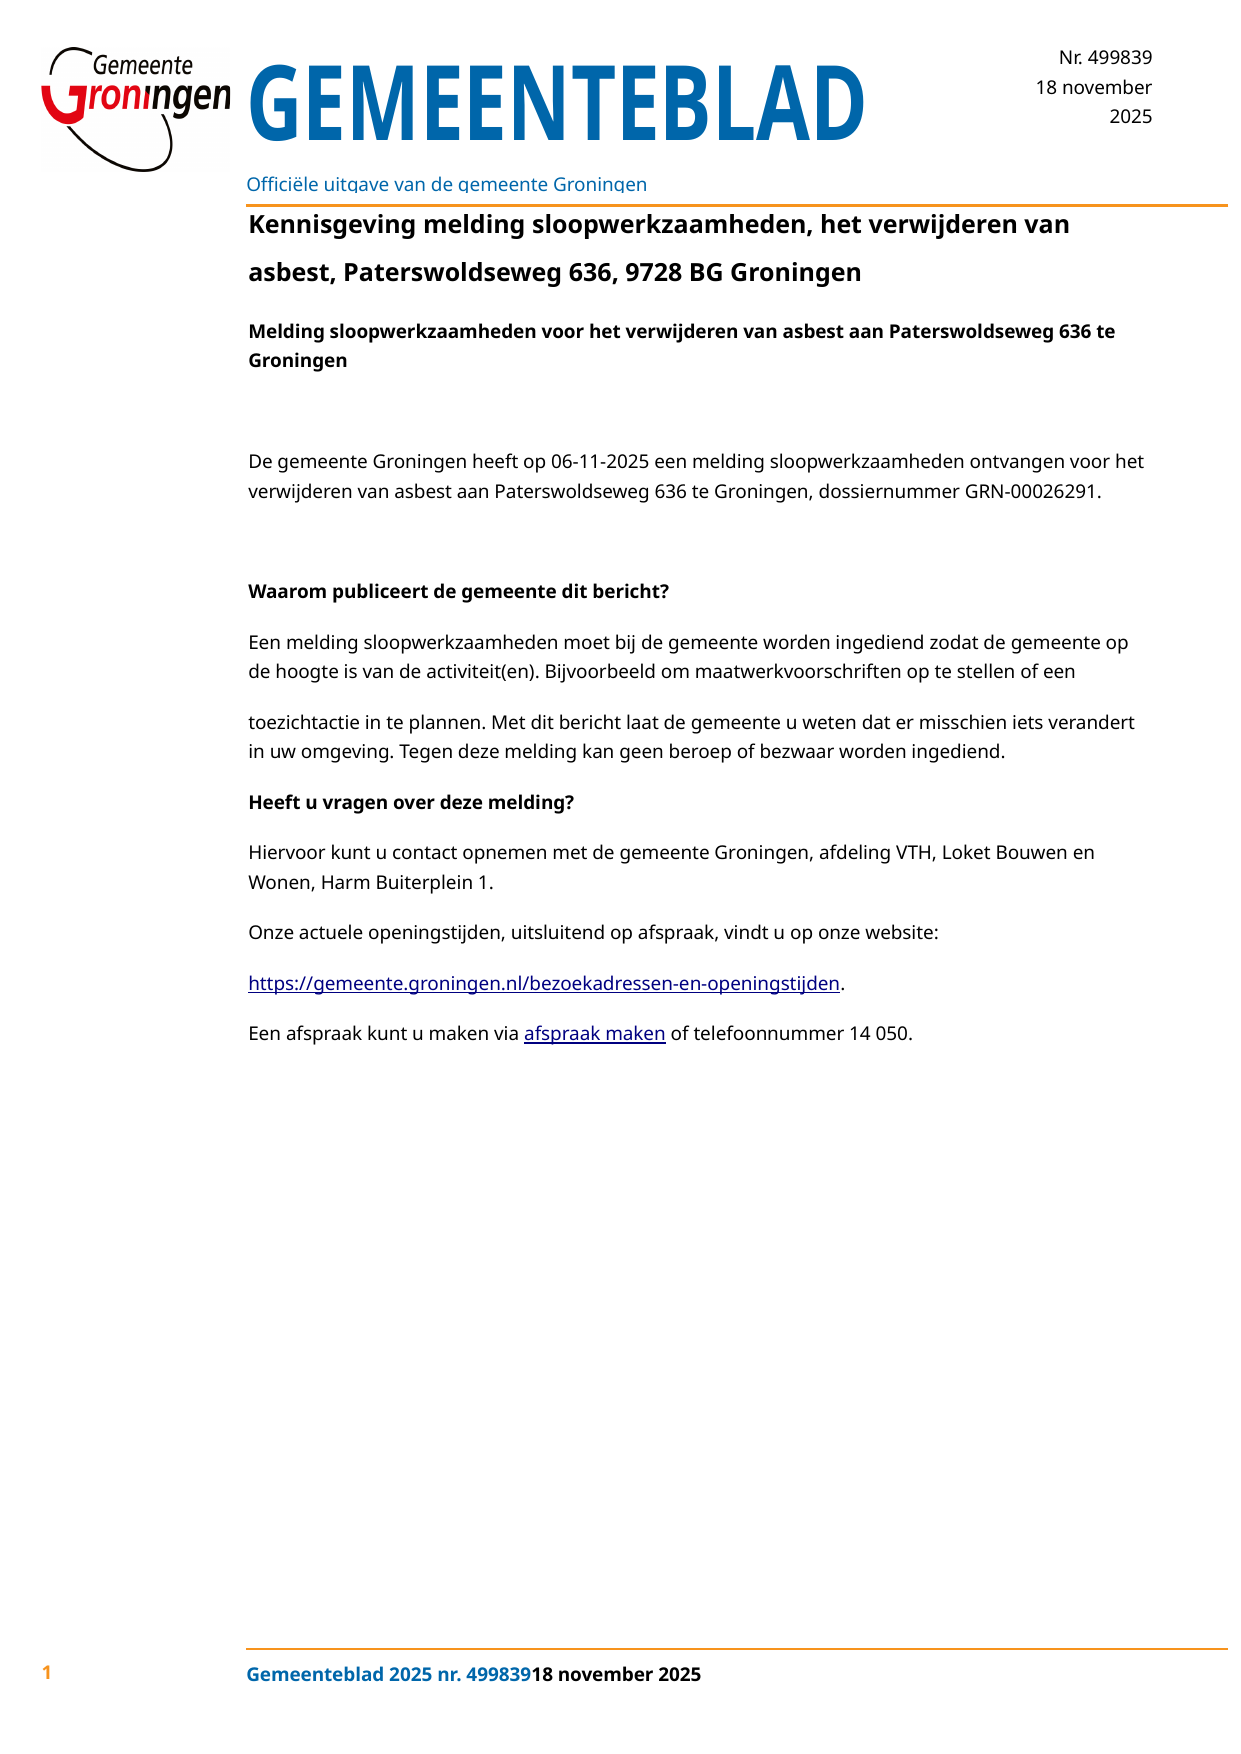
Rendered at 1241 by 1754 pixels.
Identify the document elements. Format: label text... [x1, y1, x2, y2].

picture [41, 47, 231, 172]
text Een melding sloopwerkzaamheden moet bij de gemeente worden ingediend zodat de gemeente op de hoogte is van de activiteit(en). Bijvoorbeeld om maatwerkvoorschriften op te stellen of een [248, 629, 1152, 684]
text Onze actuele openingstijden, uitsluitend op afspraak, vindt u op onze website: [248, 919, 1152, 945]
text Heeft u vragen over deze melding? [248, 789, 1152, 815]
text Waarom publiceert de gemeente dit bericht? [248, 579, 1152, 604]
text Een afspraak kunt u maken via afspraak maken of telefoonnummer 14 050. [248, 1020, 1152, 1046]
text De gemeente Groningen heeft op 06-11-2025 een melding sloopwerkzaamheden ontvangen voor het verwijderen van asbest aan Paterswoldseweg 636 te Groningen, dossiernummer GRN-00026291. [248, 448, 1152, 504]
text Hiervoor kunt u contact opnemen met de gemeente Groningen, afdeling VTH, Loket Bouwen en Wonen, Harm Buiterplein 1. [248, 839, 1152, 895]
text toezichtactie in te plannen. Met dit bericht laat de gemeente u weten dat er misschien iets verandert in uw omgeving. Tegen deze melding kan geen beroep of bezwaar worden ingediend. [248, 709, 1152, 764]
text Kennisgeving melding sloopwerkzaamheden, het verwijderen van asbest, Paterswoldseweg 636, 9728 BG Groningen [248, 207, 1152, 288]
text https://gemeente.groningen.nl/bezoekadressen-en-openingstijden. [248, 970, 1152, 996]
text Melding sloopwerkzaamheden voor het verwijderen van asbest aan Paterswoldseweg 636 te Groningen [248, 318, 1152, 373]
